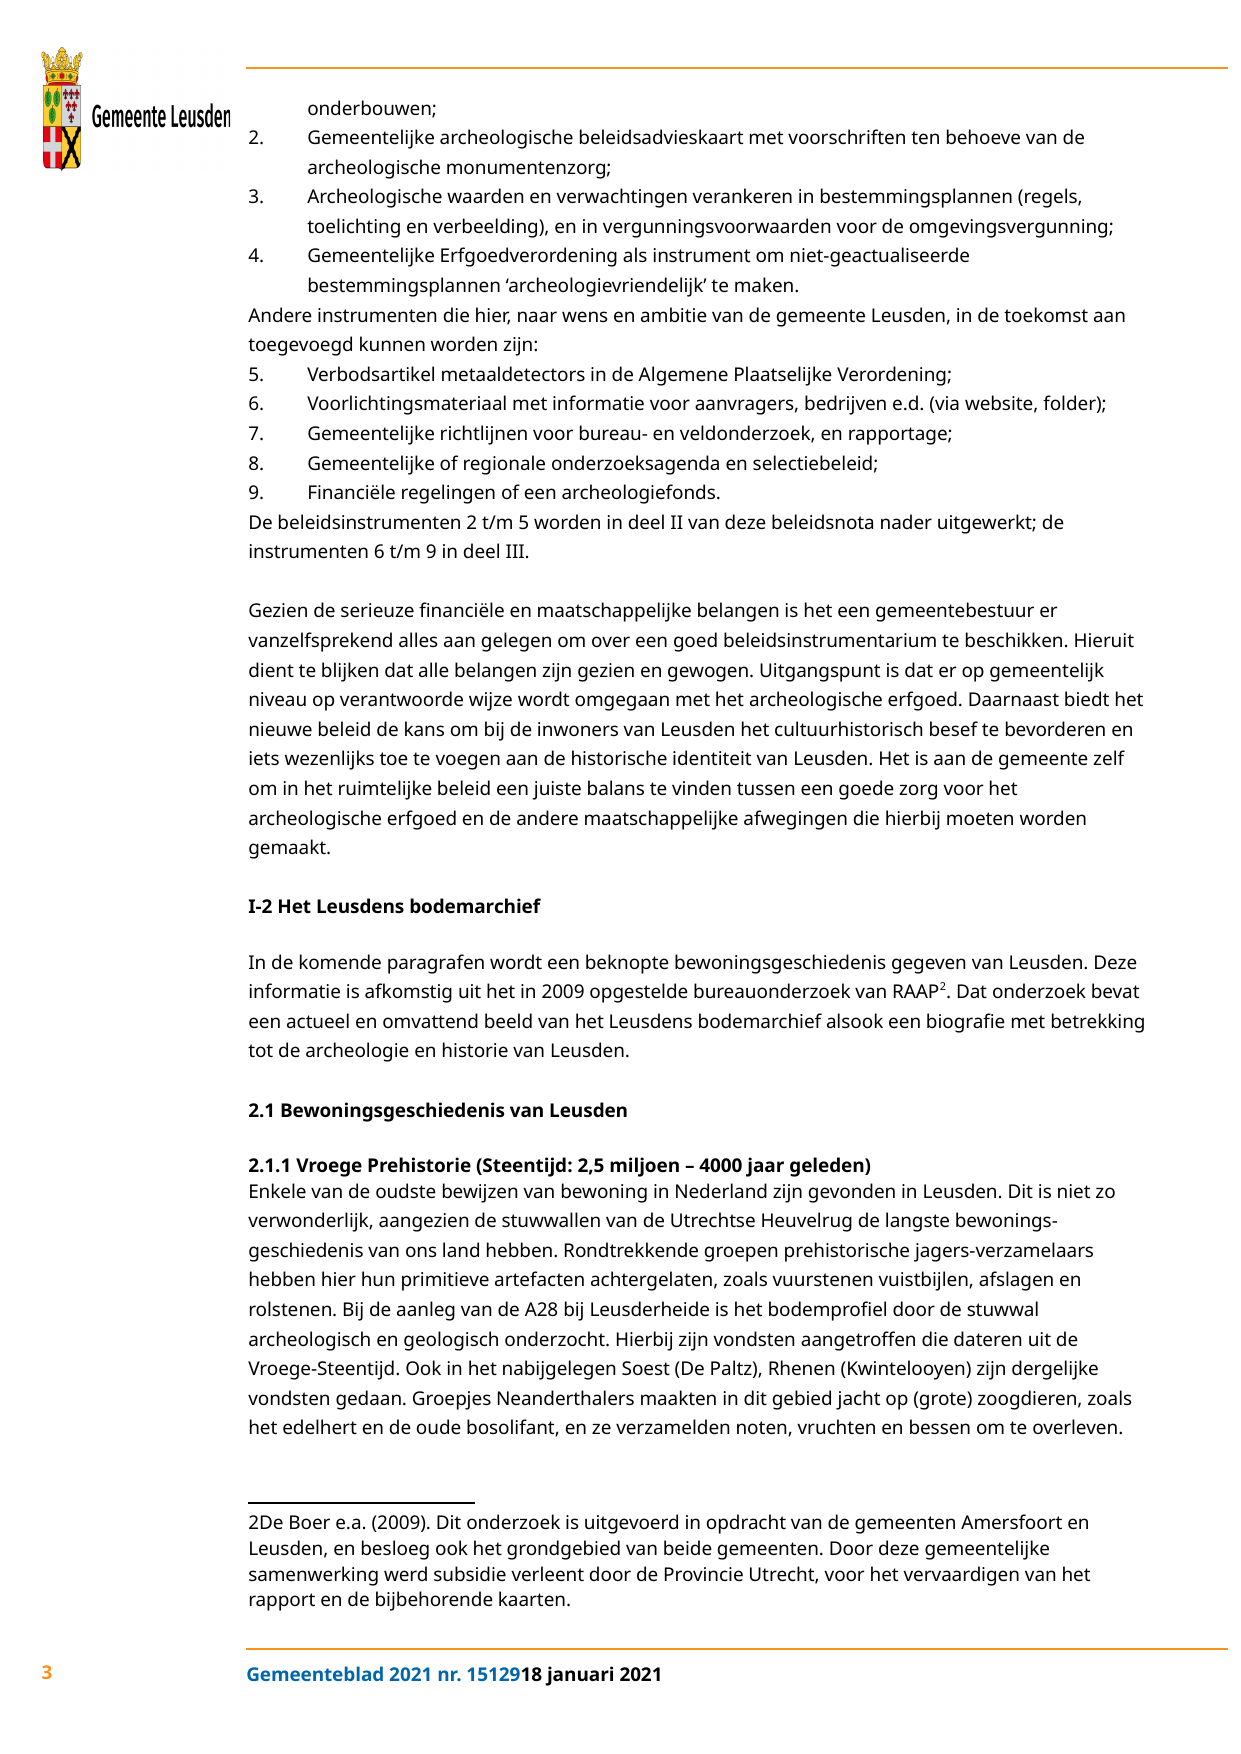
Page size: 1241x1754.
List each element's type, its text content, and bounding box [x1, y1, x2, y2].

list Gemeentelijke of regionale onderzoeksagenda en selectiebeleid; [248, 450, 1152, 476]
list Gemeentelijke Erfgoedverordening als instrument om niet-geactualiseerde bestemmingsplannen ‘archeologievriendelijk’ te maken. [248, 243, 1152, 298]
list Financiële regelingen of een archeologiefonds. [248, 479, 1152, 505]
list onderbouwen; [248, 95, 1152, 121]
text I-2 Het Leusdens bodemarchief [248, 893, 1152, 919]
picture [41, 47, 231, 172]
text Enkele van de oudste bewijzen van bewoning in Nederland zijn gevonden in Leusden. Dit is niet zo verwonderlijk, aangezien de stuwwallen van de Utrechtse Heuvelrug de langste bewonings-geschiedenis van ons land hebben. Rondtrekkende groepen prehistorische jagers-verzamelaars hebben hier hun primitieve artefacten achtergelaten, zoals vuurstenen vuistbijlen, afslagen en rolstenen. Bij de aanleg van de A28 bij Leusderheide is het bodemprofiel door de stuwwal archeologisch en geologisch onderzocht. Hierbij zijn vondsten aangetroffen die dateren uit de Vroege-Steentijd. Ook in het nabijgelegen Soest (De Paltz), Rhenen (Kwintelooyen) zijn dergelijke vondsten gedaan. Groepjes Neanderthalers maakten in dit gebied jacht op (grote) zoogdieren, zoals het edelhert en de oude bosolifant, en ze verzamelden noten, vruchten en bessen om te overleven. [248, 1178, 1152, 1440]
text In de komende paragrafen wordt een beknopte bewoningsgeschiedenis gegeven van Leusden. Deze informatie is afkomstig uit het in 2009 opgestelde bureauonderzoek van RAAP. Dat onderzoek bevat een actueel en omvattend beeld van het Leusdens bodemarchief alsook een biografie met betrekking tot de archeologie en historie van Leusden. [248, 949, 1152, 1063]
list Verbodsartikel metaaldetectors in de Algemene Plaatselijke Verordening; [248, 361, 1152, 387]
text Andere instrumenten die hier, naar wens en ambitie van de gemeente Leusden, in de toekomst aan toegevoegd kunnen worden zijn: [248, 302, 1152, 357]
list Gemeentelijke archeologische beleidsadvieskaart met voorschriften ten behoeve van de archeologische monumentenzorg; [248, 124, 1152, 180]
text Gezien de serieuze financiële en maatschappelijke belangen is het een gemeentebestuur er vanzelfsprekend alles aan gelegen om over een goed beleidsinstrumentarium te beschikken. Hieruit dient te blijken dat alle belangen zijn gezien en gewogen. Uitgangspunt is dat er op gemeentelijk niveau op verantwoorde wijze wordt omgegaan met het archeologische erfgoed. Daarnaast biedt het nieuwe beleid de kans om bij de inwoners van Leusden het cultuurhistorisch besef te bevorderen en iets wezenlijks toe te voegen aan de historische identiteit van Leusden. Het is aan de gemeente zelf om in het ruimtelijke beleid een juiste balans te vinden tussen een goede zorg voor het archeologische erfgoed en de andere maatschappelijke afwegingen die hierbij moeten worden gemaakt. [248, 598, 1152, 860]
list Voorlichtingsmateriaal met informatie voor aanvragers, bedrijven e.d. (via website, folder); [248, 391, 1152, 416]
list Archeologische waarden en verwachtingen verankeren in bestemmingsplannen (regels, toelichting en verbeelding), en in vergunningsvoorwaarden voor de omgevingsvergunning; [248, 183, 1152, 239]
list Gemeentelijke richtlijnen voor bureau- en veldonderzoek, en rapportage; [248, 420, 1152, 446]
text De beleidsinstrumenten 2 t/m 5 worden in deel II van deze beleidsnota nader uitgewerkt; de instrumenten 6 t/m 9 in deel III. [248, 509, 1152, 564]
text 2.1 Bewoningsgeschiedenis van Leusden [248, 1097, 1152, 1122]
text De Boer e.a. (2009). Dit onderzoek is uitgevoerd in opdracht van de gemeenten Amersfoort en Leusden, en besloeg ook het grondgebied van beide gemeenten. Door deze gemeentelijke samenwerking werd subsidie verleent door de Provincie Utrecht, voor het vervaardigen van het rapport en de bijbehorende kaarten. [248, 1509, 1152, 1612]
text 2.1.1 Vroege Prehistorie (Steentijd: 2,5 miljoen – 4000 jaar geleden) [248, 1152, 1152, 1178]
